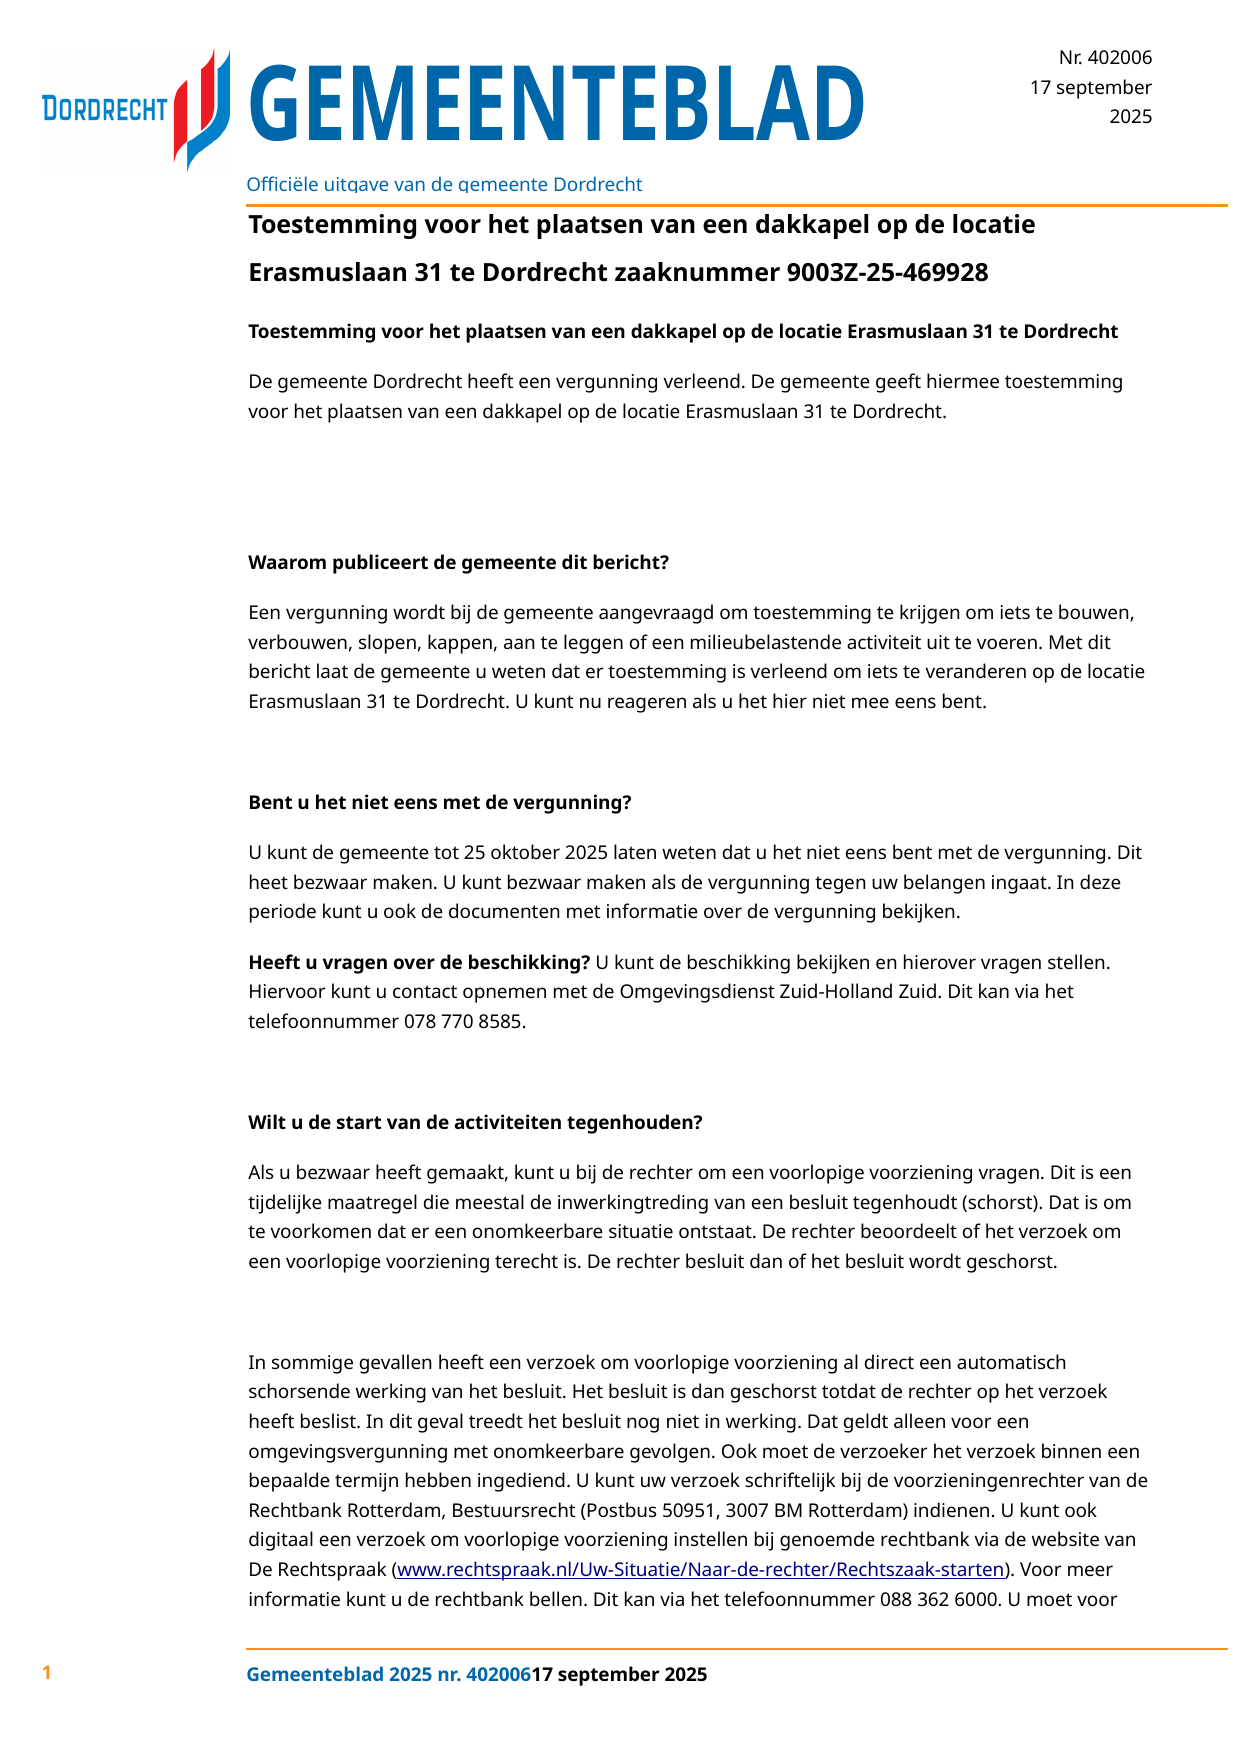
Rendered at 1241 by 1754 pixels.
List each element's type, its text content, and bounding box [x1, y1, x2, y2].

text In sommige gevallen heeft een verzoek om voorlopige voorziening al direct een automatisch schorsende werking van het besluit. Het besluit is dan geschorst totdat de rechter op het verzoek heeft beslist. In dit geval treedt het besluit nog niet in werking. Dat geldt alleen voor een omgevingsvergunning met onomkeerbare gevolgen. Ook moet de verzoeker het verzoek binnen een bepaalde termijn hebben ingediend. U kunt uw verzoek schriftelijk bij de voorzieningenrechter van de Rechtbank Rotterdam, Bestuursrecht (Postbus 50951, 3007 BM Rotterdam) indienen. U kunt ook digitaal een verzoek om voorlopige voorziening instellen bij genoemde rechtbank via de website van De Rechtspraak (www.rechtspraak.nl/Uw-Situatie/Naar-de-rechter/Rechtszaak-starten). Voor meer informatie kunt u de rechtbank bellen. Dit kan via het telefoonnummer 088 362 6000. U moet voor [248, 1349, 1152, 1612]
text Als u bezwaar heeft gemaakt, kunt u bij de rechter om een voorlopige voorziening vragen. Dit is een tijdelijke maatregel die meestal de inwerkingtreding van een besluit tegenhoudt (schorst). Dat is om te voorkomen dat er een onomkeerbare situatie ontstaat. De rechter beoordeelt of het verzoek om een voorlopige voorziening terecht is. De rechter besluit dan of het besluit wordt geschorst. [248, 1159, 1152, 1274]
text Bent u het niet eens met de vergunning? [248, 789, 1152, 815]
picture [41, 47, 231, 172]
text Waarom publiceert de gemeente dit bericht? [248, 549, 1152, 575]
text Heeft u vragen over de beschikking? U kunt de beschikking bekijken en hierover vragen stellen. Hiervoor kunt u contact opnemen met de Omgevingsdienst Zuid-Holland Zuid. Dit kan via het telefoonnummer 078 770 8585. [248, 949, 1152, 1034]
text Een vergunning wordt bij de gemeente aangevraagd om toestemming te krijgen om iets te bouwen, verbouwen, slopen, kappen, aan te leggen of een milieubelastende activiteit uit te voeren. Met dit bericht laat de gemeente u weten dat er toestemming is verleend om iets te veranderen op de locatie Erasmuslaan 31 te Dordrecht. U kunt nu reageren als u het hier niet mee eens bent. [248, 599, 1152, 714]
text Wilt u de start van de activiteiten tegenhouden? [248, 1109, 1152, 1135]
text Toestemming voor het plaatsen van een dakkapel op de locatie Erasmuslaan 31 te Dordrecht zaaknummer 9003Z-25-469928 [248, 207, 1152, 288]
text Toestemming voor het plaatsen van een dakkapel op de locatie Erasmuslaan 31 te Dordrecht [248, 318, 1152, 344]
text U kunt de gemeente tot 25 oktober 2025 laten weten dat u het niet eens bent met de vergunning. Dit heet bezwaar maken. U kunt bezwaar maken als de vergunning tegen uw belangen ingaat. In deze periode kunt u ook de documenten met informatie over de vergunning bekijken. [248, 839, 1152, 924]
text De gemeente Dordrecht heeft een vergunning verleend. De gemeente geeft hiermee toestemming voor het plaatsen van een dakkapel op de locatie Erasmuslaan 31 te Dordrecht. [248, 368, 1152, 424]
